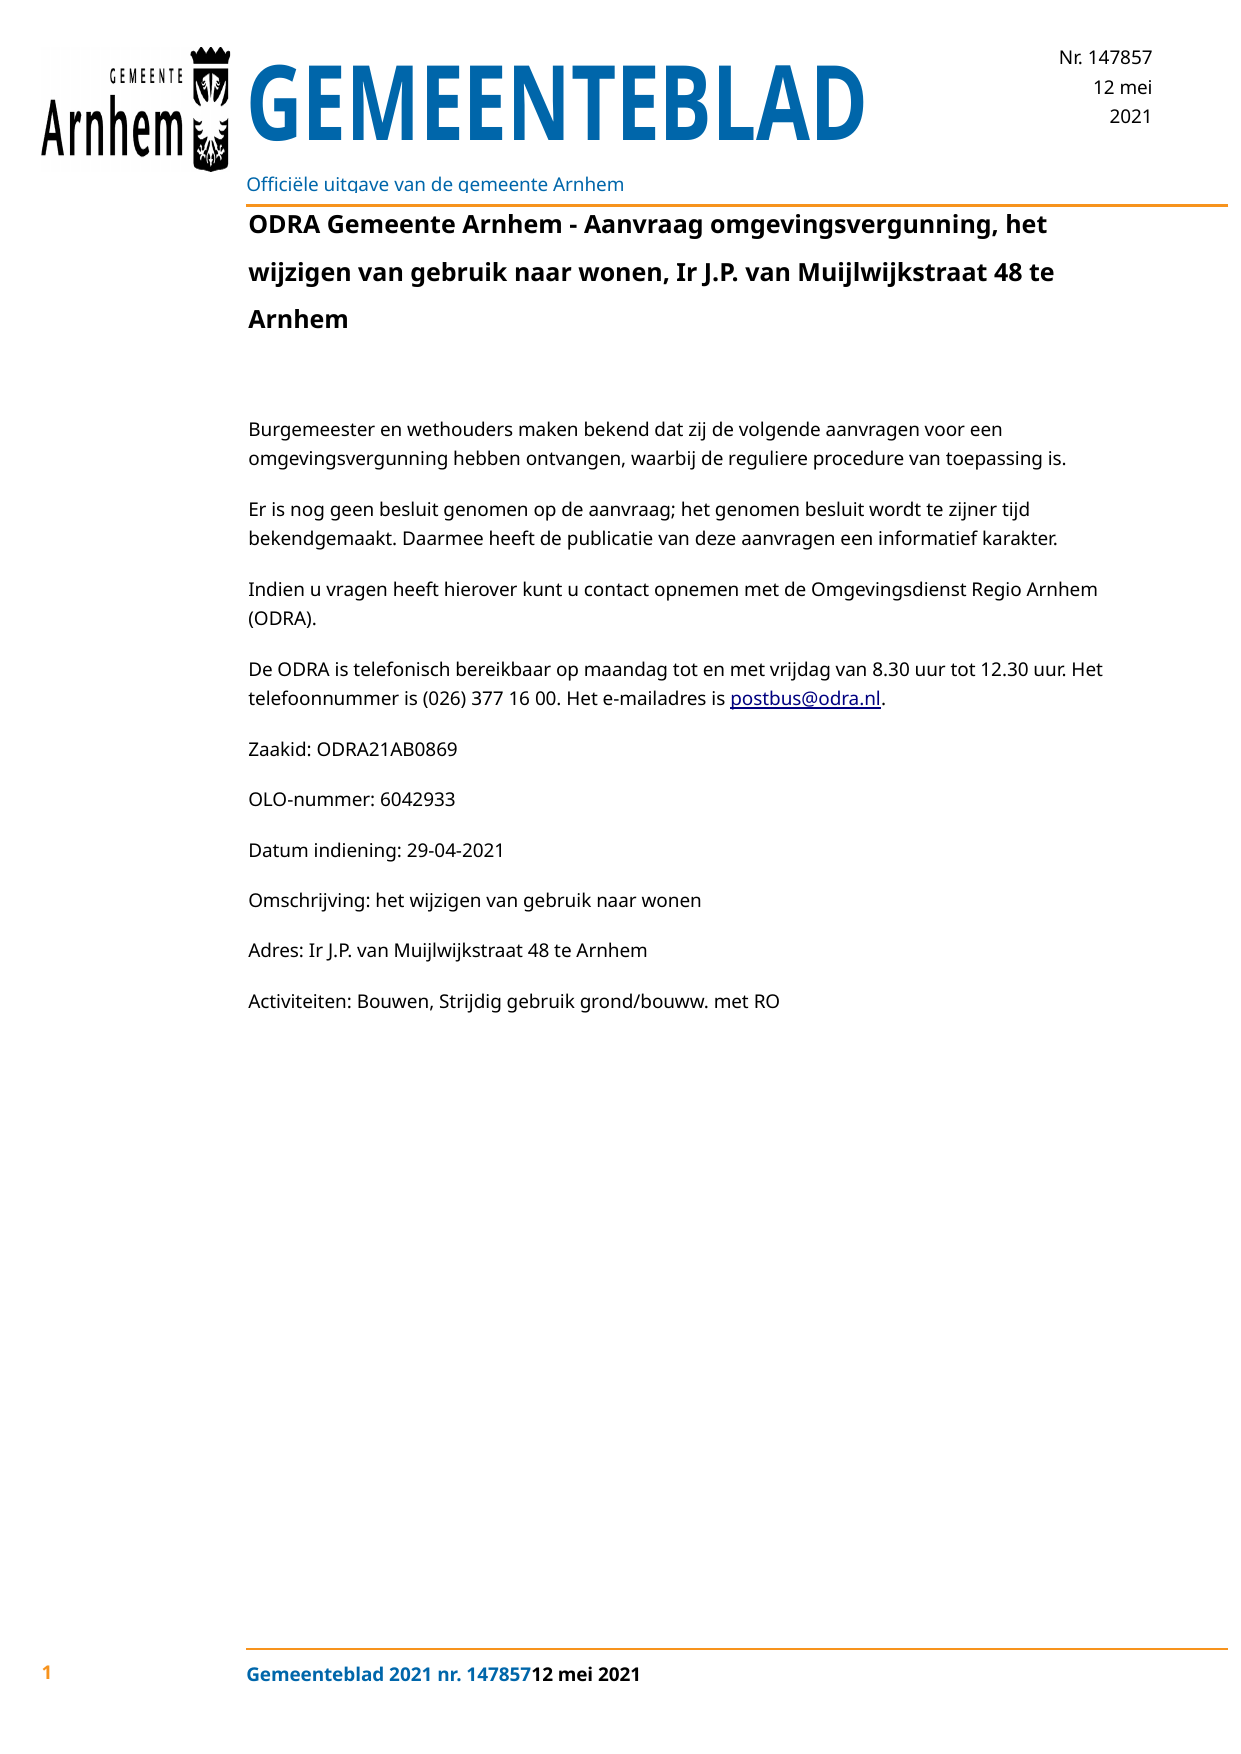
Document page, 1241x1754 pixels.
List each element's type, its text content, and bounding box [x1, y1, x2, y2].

text Er is nog geen besluit genomen op de aanvraag; het genomen besluit wordt te zijner tijd bekendgemaakt. Daarmee heeft de publicatie van deze aanvragen een informatief karakter. [248, 496, 1152, 551]
text Burgemeester en wethouders maken bekend dat zij de volgende aanvragen voor een omgevingsvergunning hebben ontvangen, waarbij de reguliere procedure van toepassing is. [248, 416, 1152, 471]
text Activiteiten: Bouwen, Strijdig gebruik grond/bouww. met RO [248, 988, 1152, 1014]
text Adres: Ir J.P. van Muijlwijkstraat 48 te Arnhem [248, 938, 1152, 963]
text Indien u vragen heeft hierover kunt u contact opnemen met de Omgevingsdienst Regio Arnhem (ODRA). [248, 576, 1152, 631]
text Omschrijving: het wijzigen van gebruik naar wonen [248, 887, 1152, 913]
text Zaakid: ODRA21AB0869 [248, 736, 1152, 762]
picture [41, 47, 231, 172]
text De ODRA is telefonisch bereikbaar op maandag tot en met vrijdag van 8.30 uur tot 12.30 uur. Het telefoonnummer is (026) 377 16 00. Het e-mailadres is postbus@odra.nl. [248, 656, 1152, 711]
text OLO-nummer: 6042933 [248, 786, 1152, 812]
text Datum indiening: 29-04-2021 [248, 837, 1152, 862]
text ODRA Gemeente Arnhem - Aanvraag omgevingsvergunning, het wijzigen van gebruik naar wonen, Ir J.P. van Muijlwijkstraat 48 te Arnhem [248, 207, 1152, 336]
